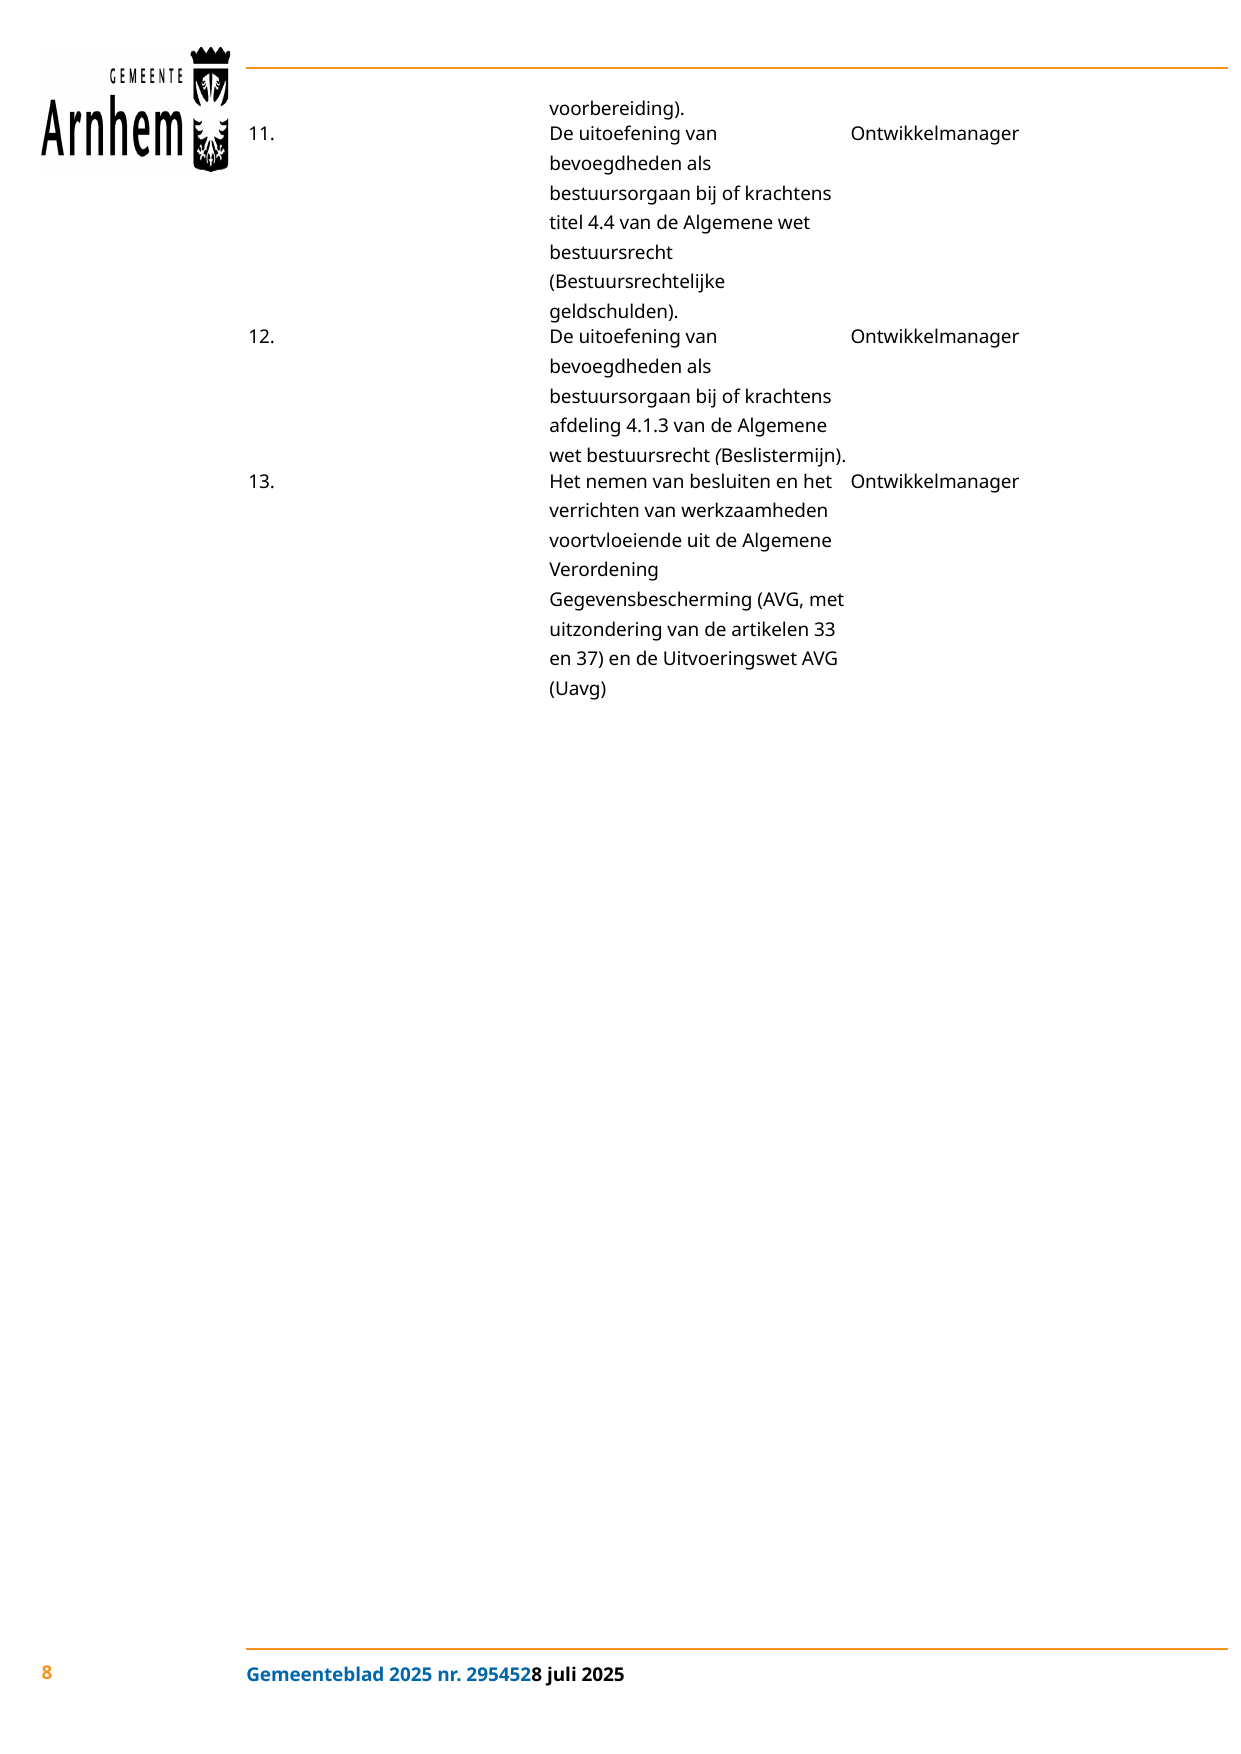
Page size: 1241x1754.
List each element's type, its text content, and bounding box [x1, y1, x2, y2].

table_cell 12. [248, 324, 549, 468]
table_cell voorbereiding). [549, 95, 850, 121]
table_cell [248, 95, 549, 121]
table_cell De uitoefening van bevoegdheden als bestuursorgaan bij of krachtens titel 4.4 van de Algemene wet bestuursrecht (Bestuursrechtelijke geldschulden). [549, 121, 850, 324]
picture [41, 47, 231, 172]
table_cell 11. [248, 121, 549, 324]
table_cell Het nemen van besluiten en het verrichten van werkzaamheden voortvloeiende uit de Algemene Verordening Gegevensbescherming (AVG, met uitzondering van de artikelen 33 en 37) en de Uitvoeringswet AVG (Uavg) [549, 468, 850, 701]
table_cell 13. [248, 468, 549, 701]
table_cell [850, 95, 1152, 121]
table_cell Ontwikkelmanager [850, 324, 1152, 468]
table_cell Ontwikkelmanager [850, 468, 1152, 701]
table_cell Ontwikkelmanager [850, 121, 1152, 324]
table_cell De uitoefening van bevoegdheden als bestuursorgaan bij of krachtens afdeling 4.1.3 van de Algemene wet bestuursrecht (Beslistermijn). [549, 324, 850, 468]
